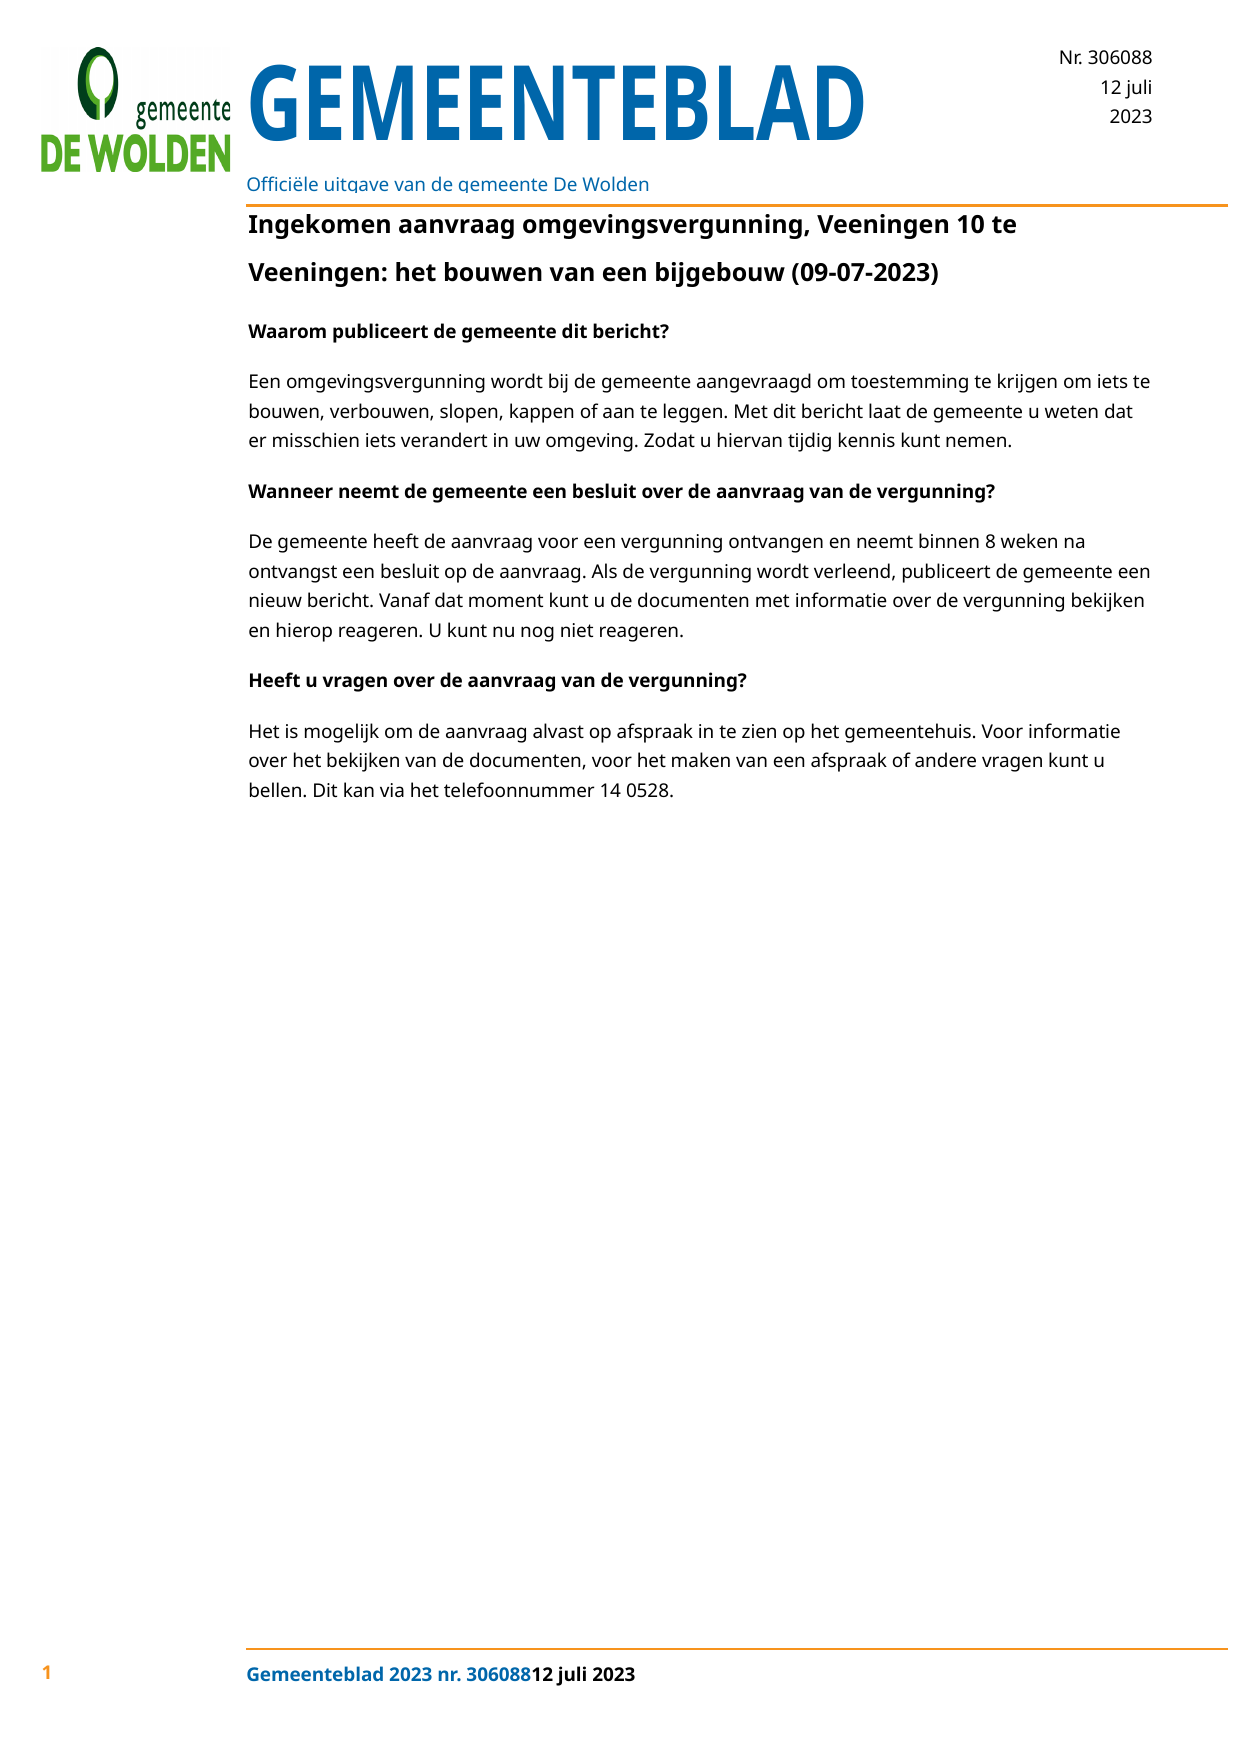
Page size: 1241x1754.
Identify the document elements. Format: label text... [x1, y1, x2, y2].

text Heeft u vragen over de aanvraag van de vergunning? [248, 667, 1152, 693]
text Het is mogelijk om de aanvraag alvast op afspraak in te zien op het gemeentehuis. Voor informatie over het bekijken van de documenten, voor het maken van een afspraak of andere vragen kunt u bellen. Dit kan via het telefoonnummer 14 0528. [248, 718, 1152, 803]
text Een omgevingsvergunning wordt bij de gemeente aangevraagd om toestemming te krijgen om iets te bouwen, verbouwen, slopen, kappen of aan te leggen. Met dit bericht laat de gemeente u weten dat er misschien iets verandert in uw omgeving. Zodat u hiervan tijdig kennis kunt nemen. [248, 368, 1152, 453]
picture [41, 47, 231, 172]
text Waarom publiceert de gemeente dit bericht? [248, 318, 1152, 344]
text Wanneer neemt de gemeente een besluit over de aanvraag van de vergunning? [248, 478, 1152, 504]
text Ingekomen aanvraag omgevingsvergunning, Veeningen 10 te Veeningen: het bouwen van een bijgebouw (09-07-2023) [248, 207, 1152, 288]
text De gemeente heeft de aanvraag voor een vergunning ontvangen en neemt binnen 8 weken na ontvangst een besluit op de aanvraag. Als de vergunning wordt verleend, publiceert de gemeente een nieuw bericht. Vanaf dat moment kunt u de documenten met informatie over de vergunning bekijken en hierop reageren. U kunt nu nog niet reageren. [248, 528, 1152, 643]
